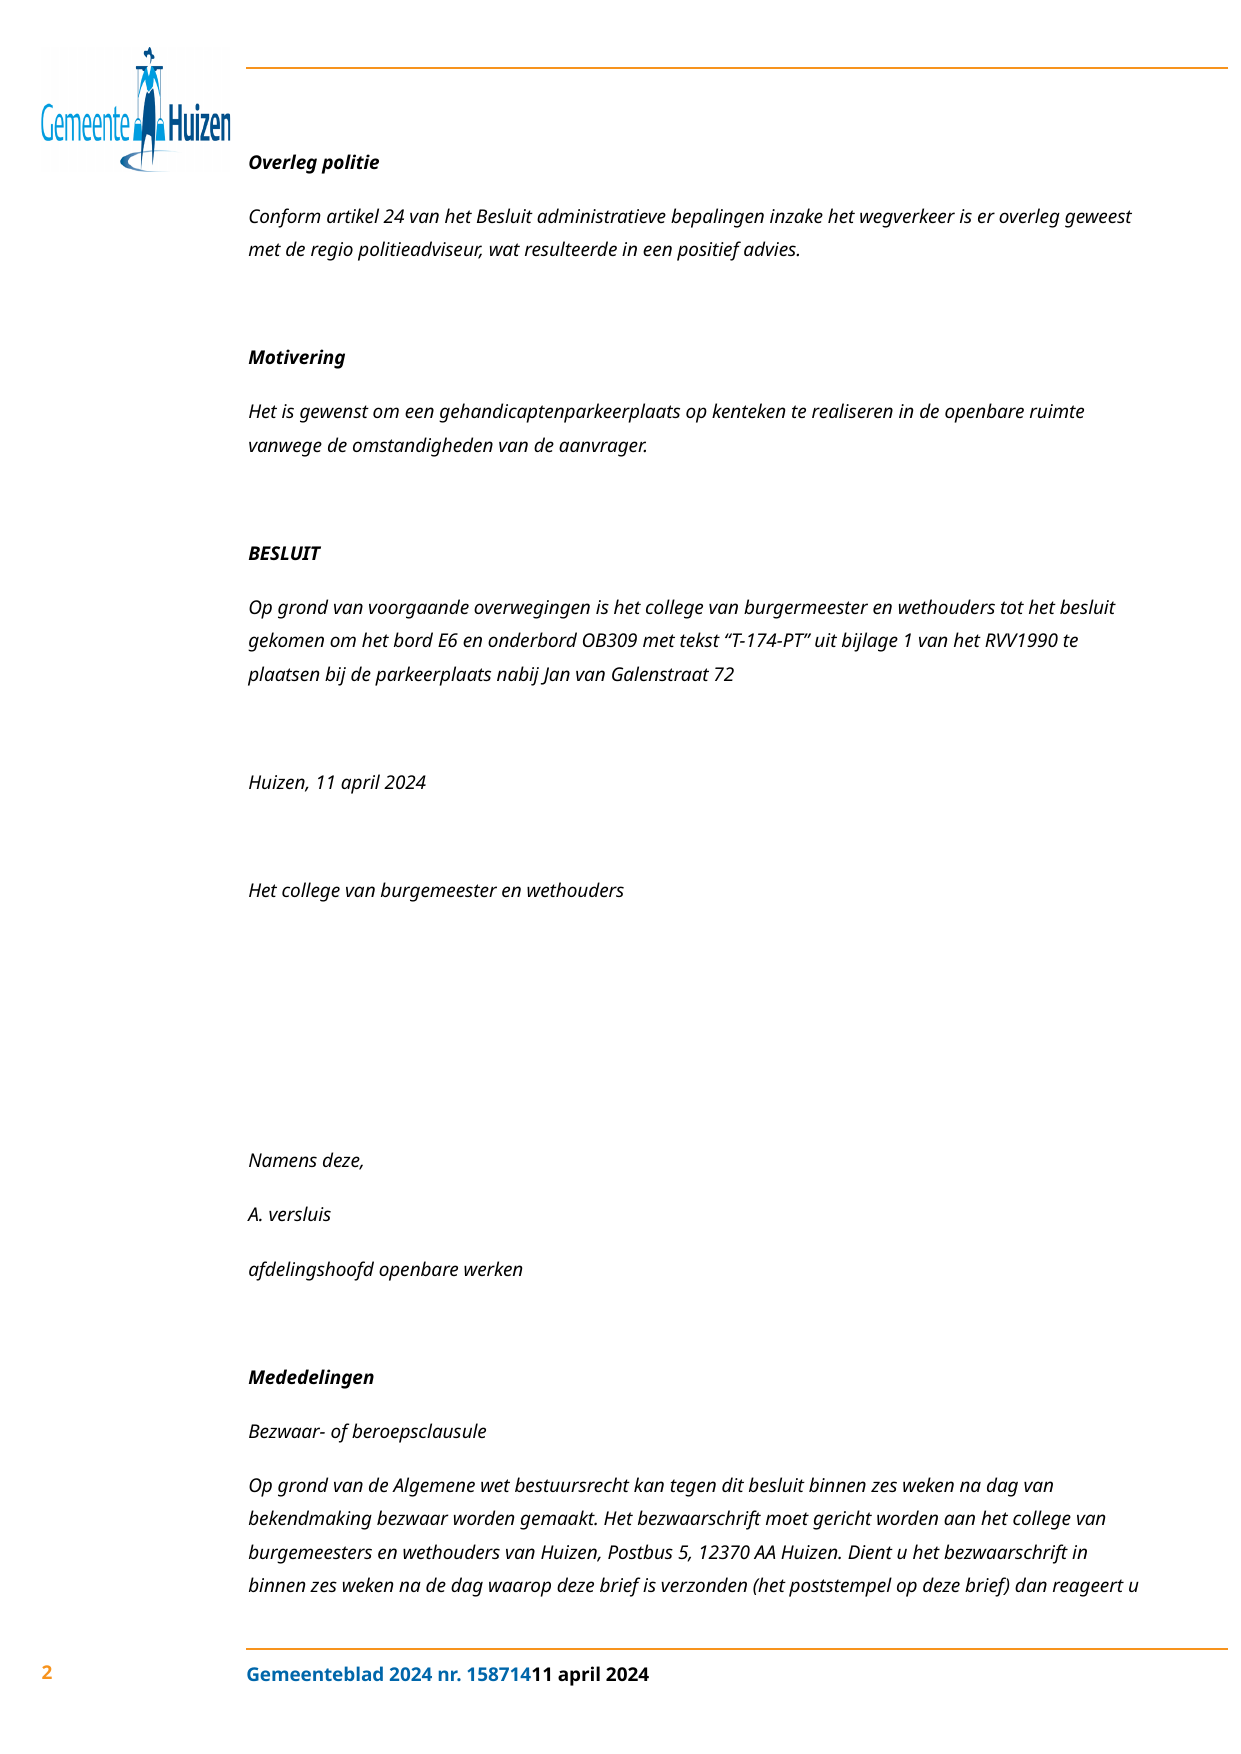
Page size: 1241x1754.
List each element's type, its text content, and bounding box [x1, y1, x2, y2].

text Op grond van voorgaande overwegingen is het college van burgermeester en wethouders tot het besluit gekomen om het bord E6 en onderbord OB309 met tekst “T-174-PT” uit bijlage 1 van het RVV1990 te plaatsen bij de parkeerplaats nabij Jan van Galenstraat 72 [248, 594, 1152, 687]
text BESLUIT [248, 540, 1152, 566]
text Huizen, 11 april 2024 [248, 769, 1152, 795]
text Namens deze, [248, 1148, 1152, 1173]
text A. versluis [248, 1202, 1152, 1227]
text Mededelingen [248, 1364, 1152, 1389]
text Het college van burgemeester en wethouders [248, 877, 1152, 903]
text Het is gewenst om een gehandicaptenparkeerplaats op kenteken te realiseren in de openbare ruimte vanwege de omstandigheden van de aanvrager. [248, 398, 1152, 458]
text Overleg politie [248, 149, 1152, 174]
text Conform artikel 24 van het Besluit administratieve bepalingen inzake het wegverkeer is er overleg geweest met de regio politieadviseur, wat resulteerde in een positief advies. [248, 203, 1152, 262]
text afdelingshoofd openbare werken [248, 1256, 1152, 1281]
text Motivering [248, 344, 1152, 370]
picture [41, 47, 231, 172]
text Bezwaar- of beroepsclausule [248, 1418, 1152, 1444]
text Op grond van de Algemene wet bestuursrecht kan tegen dit besluit binnen zes weken na dag van bekendmaking bezwaar worden gemaakt. Het bezwaarschrift moet gericht worden aan het college van burgemeesters en wethouders van Huizen, Postbus 5, 12370 AA Huizen. Dient u het bezwaarschrift in binnen zes weken na de dag waarop deze brief is verzonden (het poststempel op deze brief) dan reageert u [248, 1472, 1152, 1598]
